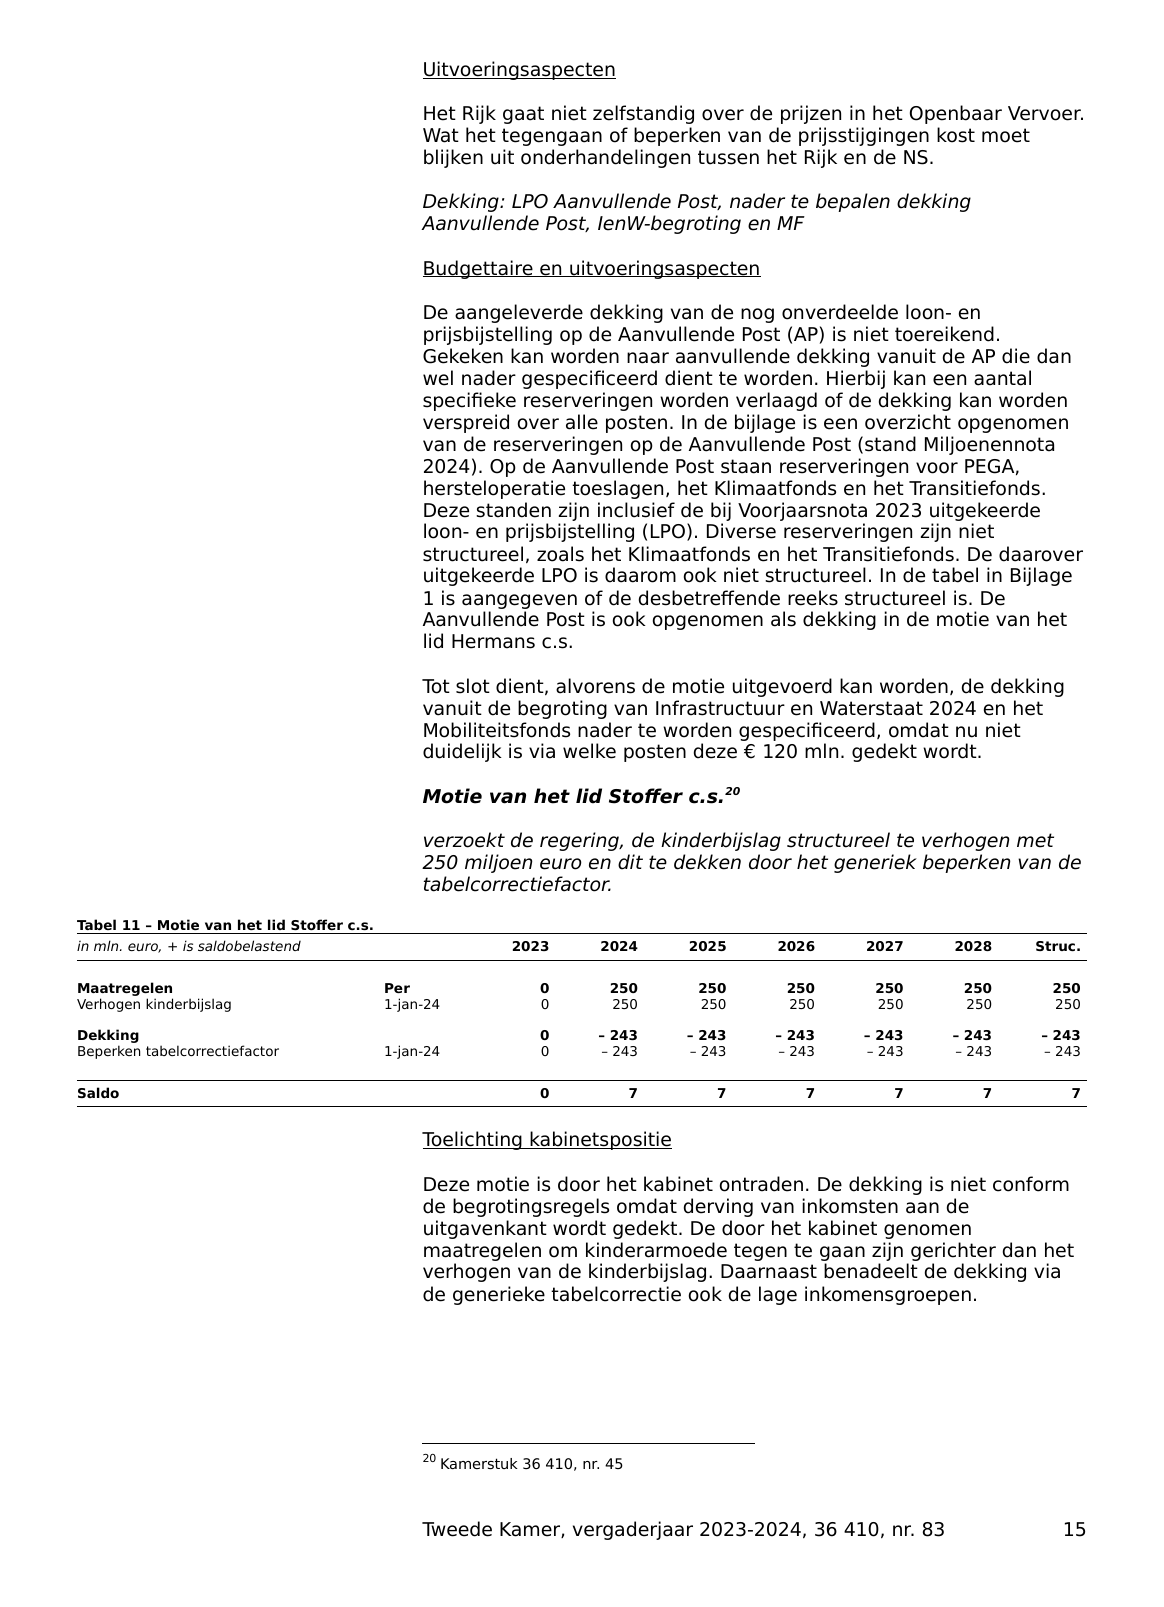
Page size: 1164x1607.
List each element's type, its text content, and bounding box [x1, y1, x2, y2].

table_cell 2026 [732, 934, 821, 959]
table_cell [732, 961, 821, 981]
table_cell Dekking [77, 1028, 378, 1044]
table_cell [77, 961, 378, 981]
table_cell [732, 1060, 821, 1080]
table_cell 7 [644, 1081, 732, 1106]
table_cell 250 [732, 981, 821, 997]
table_cell [555, 1060, 644, 1080]
subtitle Budgettaire en uitvoeringsaspecten [422, 257, 1087, 279]
table_cell 2024 [555, 934, 644, 959]
table_cell [998, 1013, 1087, 1028]
text Tot slot dient, alvorens de motie uitgevoerd kan worden, de dekking vanuit de begroting van Infrastructuur en Waterstaat 2024 en het Mobiliteitsfonds nader te worden gespecificeerd, omdat nu niet duidelijk is via welke posten deze € 120 mln. gedekt wordt. [422, 676, 1087, 763]
table_cell 2023 [466, 934, 555, 959]
table_cell [909, 1013, 998, 1028]
table_cell 250 [821, 997, 909, 1012]
table_cell [378, 1013, 466, 1028]
table_cell 7 [732, 1081, 821, 1106]
table_cell [378, 934, 466, 959]
table_cell – 243 [732, 1028, 821, 1044]
table_cell 250 [998, 981, 1087, 997]
table_cell – 243 [555, 1044, 644, 1059]
table_cell [77, 1013, 378, 1028]
table_cell [821, 961, 909, 981]
table_cell 2027 [821, 934, 909, 959]
text De aangeleverde dekking van de nog onverdeelde loon- en prijsbijstelling op de Aanvullende Post (AP) is niet toereikend. Gekeken kan worden naar aanvullende dekking vanuit de AP die dan wel nader gespecificeerd dient te worden. Hierbij kan een aantal specifieke reserveringen worden verlaagd of de dekking kan worden verspreid over alle posten. In de bijlage is een overzicht opgenomen van de reserveringen op de Aanvullende Post (stand Miljoenennota 2024). Op de Aanvullende Post staan reserveringen voor PEGA, hersteloperatie toeslagen, het Klimaatfonds en het Transitiefonds. Deze standen zijn inclusief de bij Voorjaarsnota 2023 uitgekeerde loon- en prijsbijstelling (LPO). Diverse reserveringen zijn niet structureel, zoals het Klimaatfonds en het Transitiefonds. De daarover uitgekeerde LPO is daarom ook niet structureel. In de tabel in Bijlage 1 is aangegeven of de desbetreffende reeks structureel is. De Aanvullende Post is ook opgenomen als dekking in de motie van het lid Hermans c.s. [422, 302, 1087, 653]
table_cell in mln. euro, + is saldobelastend [77, 934, 378, 959]
subtitle Uitvoeringsaspecten [422, 59, 1087, 81]
table_cell 0 [466, 1044, 555, 1059]
table_cell Saldo [77, 1081, 378, 1106]
table_cell 1-jan-24 [378, 1044, 466, 1059]
table_cell [732, 1013, 821, 1028]
table_cell [644, 961, 732, 981]
table_cell [644, 1060, 732, 1080]
table_cell [466, 1060, 555, 1080]
table_cell – 243 [555, 1028, 644, 1044]
table_cell 250 [732, 997, 821, 1012]
table_cell [555, 961, 644, 981]
table_cell – 243 [821, 1028, 909, 1044]
table_cell [998, 961, 1087, 981]
text Deze motie is door het kabinet ontraden. De dekking is niet conform de begrotingsregels omdat derving van inkomsten aan de uitgavenkant wordt gedekt. De door het kabinet genomen maatregelen om kinderarmoede tegen te gaan zijn gerichter dan het verhogen van de kinderbijslag. Daarnaast benadeelt de dekking via de generieke tabelcorrectie ook de lage inkomensgroepen. [422, 1173, 1087, 1305]
table_cell [466, 961, 555, 981]
subtitle Dekking: LPO Aanvullende Post, nader te bepalen dekking Aanvullende Post, IenW-begroting en MF [422, 191, 1087, 235]
table_cell [909, 1060, 998, 1080]
table_cell 250 [555, 981, 644, 997]
table_cell – 243 [998, 1028, 1087, 1044]
table_cell [466, 1013, 555, 1028]
table_cell Struc. [998, 934, 1087, 959]
table_cell [821, 1013, 909, 1028]
table_cell [378, 1081, 466, 1106]
table_cell 250 [644, 981, 732, 997]
table_cell 250 [909, 981, 998, 997]
table_cell 0 [466, 997, 555, 1012]
table_cell – 243 [821, 1044, 909, 1059]
table_cell – 243 [644, 1044, 732, 1059]
table_cell Per [378, 981, 466, 997]
table_cell 7 [998, 1081, 1087, 1106]
text Het Rijk gaat niet zelfstandig over de prijzen in het Openbaar Vervoer. Wat het tegengaan of beperken van de prijsstijgingen kost moet blijken uit onderhandelingen tussen het Rijk en de NS. [422, 103, 1087, 169]
table_cell – 243 [644, 1028, 732, 1044]
table_cell 250 [555, 997, 644, 1012]
table_cell [378, 1060, 466, 1080]
table_cell [821, 1060, 909, 1080]
table_cell 250 [644, 997, 732, 1012]
table_cell [909, 961, 998, 981]
table_cell 7 [821, 1081, 909, 1106]
table_cell 250 [998, 997, 1087, 1012]
subtitle Motie van het lid Stoffer c.s. [422, 786, 1087, 808]
table_cell – 243 [909, 1028, 998, 1044]
table_cell Maatregelen [77, 981, 378, 997]
table_cell – 243 [909, 1044, 998, 1059]
table_cell 2025 [644, 934, 732, 959]
table_cell [77, 1060, 378, 1080]
table_cell 250 [821, 981, 909, 997]
table_cell – 243 [998, 1044, 1087, 1059]
table_cell 2028 [909, 934, 998, 959]
table_cell 1-jan-24 [378, 997, 466, 1012]
table_cell 0 [466, 981, 555, 997]
table_header Tabel 11 – Motie van het lid Stoffer c.s. [77, 918, 1087, 933]
table_cell 0 [466, 1028, 555, 1044]
text verzoekt de regering, de kinderbijslag structureel te verhogen met 250 miljoen euro en dit te dekken door het generiek beperken van de tabelcorrectiefactor. [422, 830, 1087, 896]
table_cell [378, 1028, 466, 1044]
table_cell [378, 961, 466, 981]
text Kamerstuk 36 410, nr. 45 [422, 1452, 1087, 1474]
table_cell [644, 1013, 732, 1028]
table_cell 7 [909, 1081, 998, 1106]
table_cell 7 [555, 1081, 644, 1106]
table_cell Beperken tabelcorrectiefactor [77, 1044, 378, 1059]
table_cell [555, 1013, 644, 1028]
table_cell – 243 [732, 1044, 821, 1059]
table_cell 250 [909, 997, 998, 1012]
table_cell 0 [466, 1081, 555, 1106]
table_cell [998, 1060, 1087, 1080]
subtitle Toelichting kabinetspositie [422, 1129, 1087, 1151]
table_cell Verhogen kinderbijslag [77, 997, 378, 1012]
